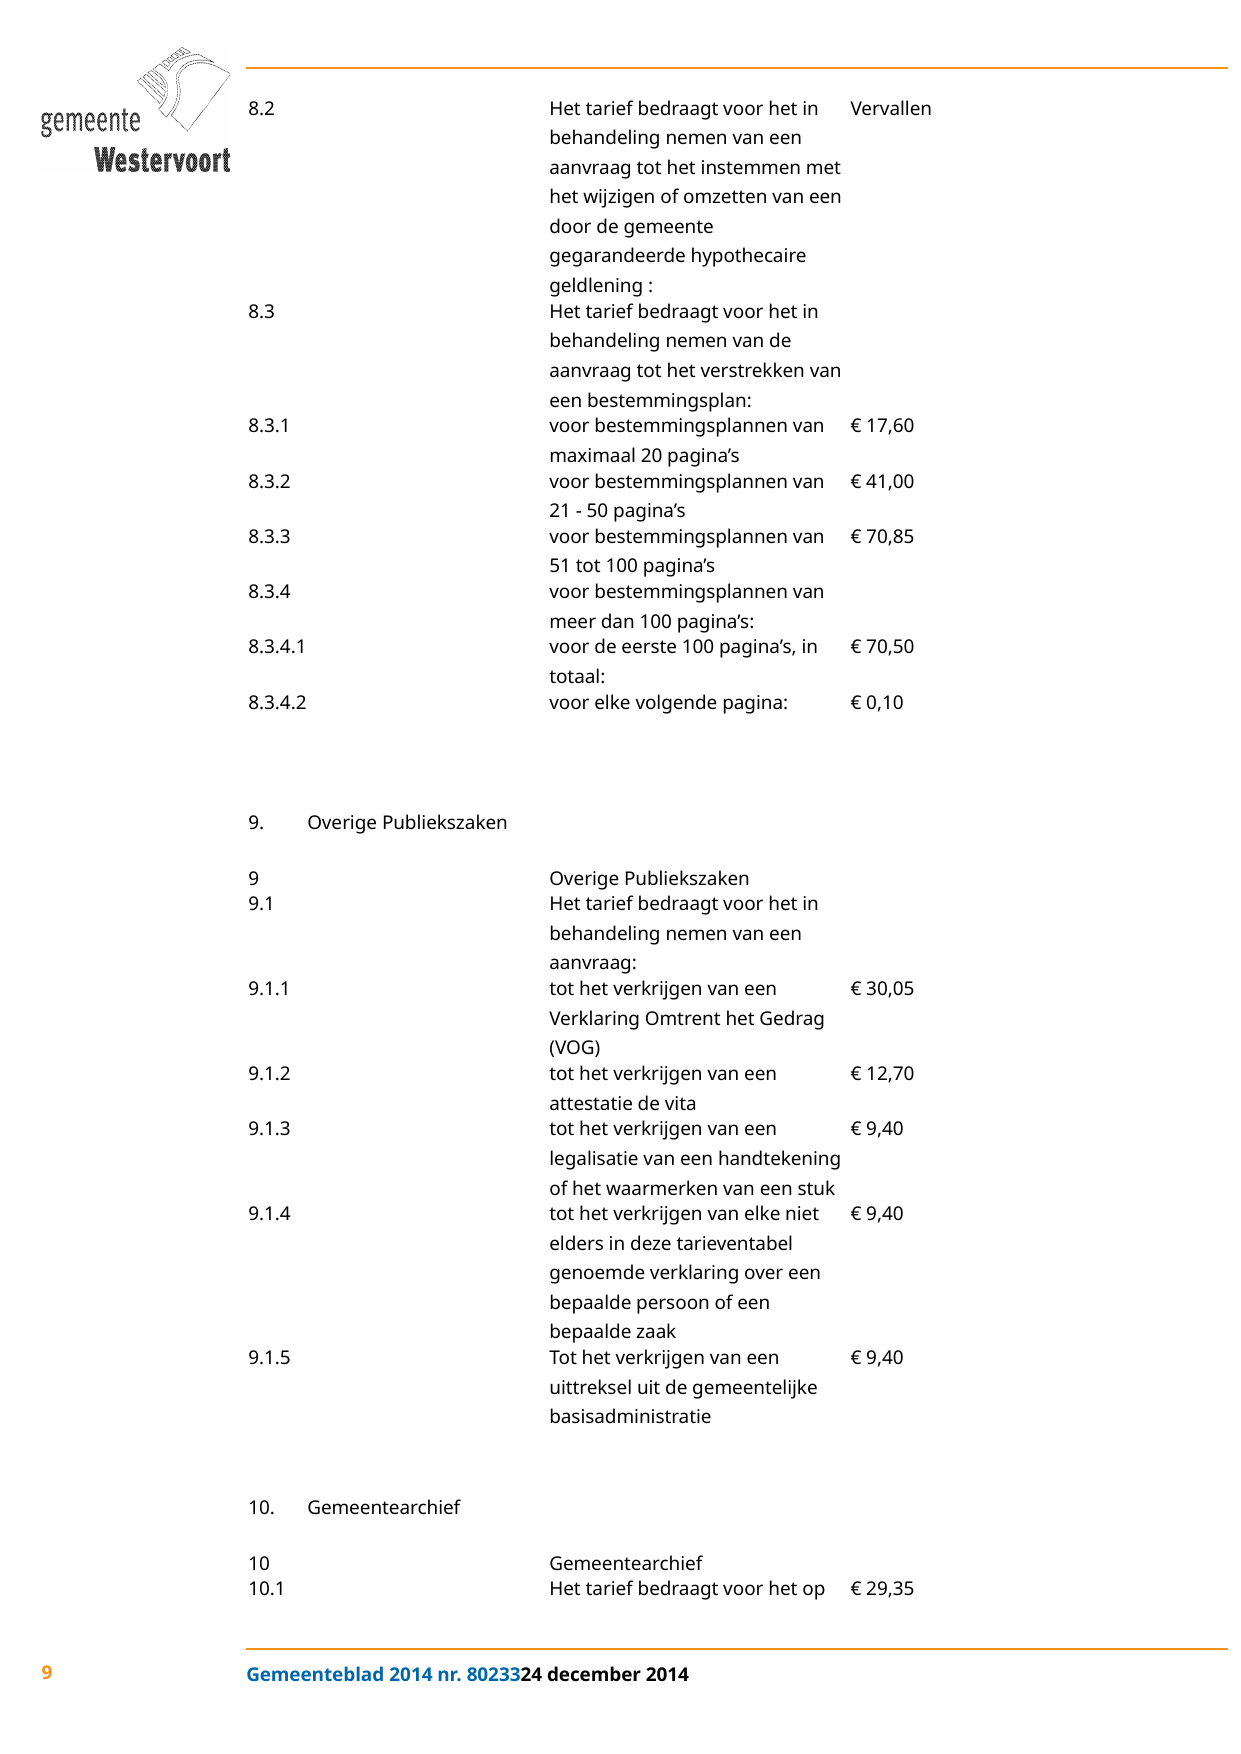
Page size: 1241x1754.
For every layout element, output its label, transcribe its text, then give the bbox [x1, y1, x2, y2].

table_cell [850, 579, 1152, 634]
table_cell 10.1 [248, 1575, 549, 1601]
table_cell € 70,85 [850, 523, 1152, 578]
table_cell [850, 890, 1152, 975]
table_cell € 17,60 [850, 413, 1152, 468]
table_cell voor bestemmingsplannen van 21 - 50 pagina’s [549, 468, 850, 523]
table_cell 8.2 [248, 95, 549, 298]
table_cell tot het verkrijgen van een Verklaring Omtrent het Gedrag (VOG) [549, 975, 850, 1060]
table_cell Het tarief bedraagt voor het op [549, 1575, 850, 1601]
table_cell 9.1 [248, 890, 549, 975]
table_cell 9.1.4 [248, 1200, 549, 1344]
table_cell voor elke volgende pagina: [549, 689, 850, 715]
table_cell € 29,35 [850, 1575, 1152, 1601]
table_cell € 70,50 [850, 634, 1152, 689]
table_cell 8.3.4 [248, 579, 549, 634]
table_cell 8.3.1 [248, 413, 549, 468]
table_cell 8.3.3 [248, 523, 549, 578]
table_cell voor bestemmingsplannen van 51 tot 100 pagina’s [549, 523, 850, 578]
table_cell voor bestemmingsplannen van meer dan 100 pagina’s: [549, 579, 850, 634]
table_header [850, 865, 1152, 890]
table_cell [850, 298, 1152, 412]
table_header 10 [248, 1550, 549, 1575]
picture [41, 47, 231, 172]
table_header 9 [248, 865, 549, 890]
table_cell Vervallen [850, 95, 1152, 298]
table_cell 9.1.1 [248, 975, 549, 1060]
table_cell tot het verkrijgen van een legalisatie van een handtekening of het waarmerken van een stuk [549, 1116, 850, 1200]
table_cell € 9,40 [850, 1200, 1152, 1344]
table_cell 8.3 [248, 298, 549, 412]
table_cell voor de eerste 100 pagina’s, in totaal: [549, 634, 850, 689]
table_cell 9.1.3 [248, 1116, 549, 1200]
table_cell tot het verkrijgen van een attestatie de vita [549, 1060, 850, 1116]
table_cell voor bestemmingsplannen van maximaal 20 pagina’s [549, 413, 850, 468]
table_cell 9.1.5 [248, 1345, 549, 1429]
table_cell € 12,70 [850, 1060, 1152, 1116]
table_cell 8.3.2 [248, 468, 549, 523]
table_cell Tot het verkrijgen van een uittreksel uit de gemeentelijke basisadministratie [549, 1345, 850, 1429]
table_cell Het tarief bedraagt voor het in behandeling nemen van een aanvraag: [549, 890, 850, 975]
table_cell tot het verkrijgen van elke niet elders in deze tarieventabel genoemde verklaring over een bepaalde persoon of een bepaalde zaak [549, 1200, 850, 1344]
table_cell 9.1.2 [248, 1060, 549, 1116]
list Overige Publiekszaken [248, 809, 1152, 835]
table_cell € 41,00 [850, 468, 1152, 523]
table_cell Het tarief bedraagt voor het in behandeling nemen van een aanvraag tot het instemmen met het wijzigen of omzetten van een door de gemeente gegarandeerde hypothecaire geldlening : [549, 95, 850, 298]
table_cell € 9,40 [850, 1345, 1152, 1429]
table_cell € 0,10 [850, 689, 1152, 715]
table_header [850, 1550, 1152, 1575]
list Gemeentearchief [248, 1494, 1152, 1520]
table_cell € 30,05 [850, 975, 1152, 1060]
table_header Gemeentearchief [549, 1550, 850, 1575]
table_header Overige Publiekszaken [549, 865, 850, 890]
table_cell € 9,40 [850, 1116, 1152, 1200]
table_cell Het tarief bedraagt voor het in behandeling nemen van de aanvraag tot het verstrekken van een bestemmingsplan: [549, 298, 850, 412]
table_cell 8.3.4.1 [248, 634, 549, 689]
table_cell 8.3.4.2 [248, 689, 549, 715]
